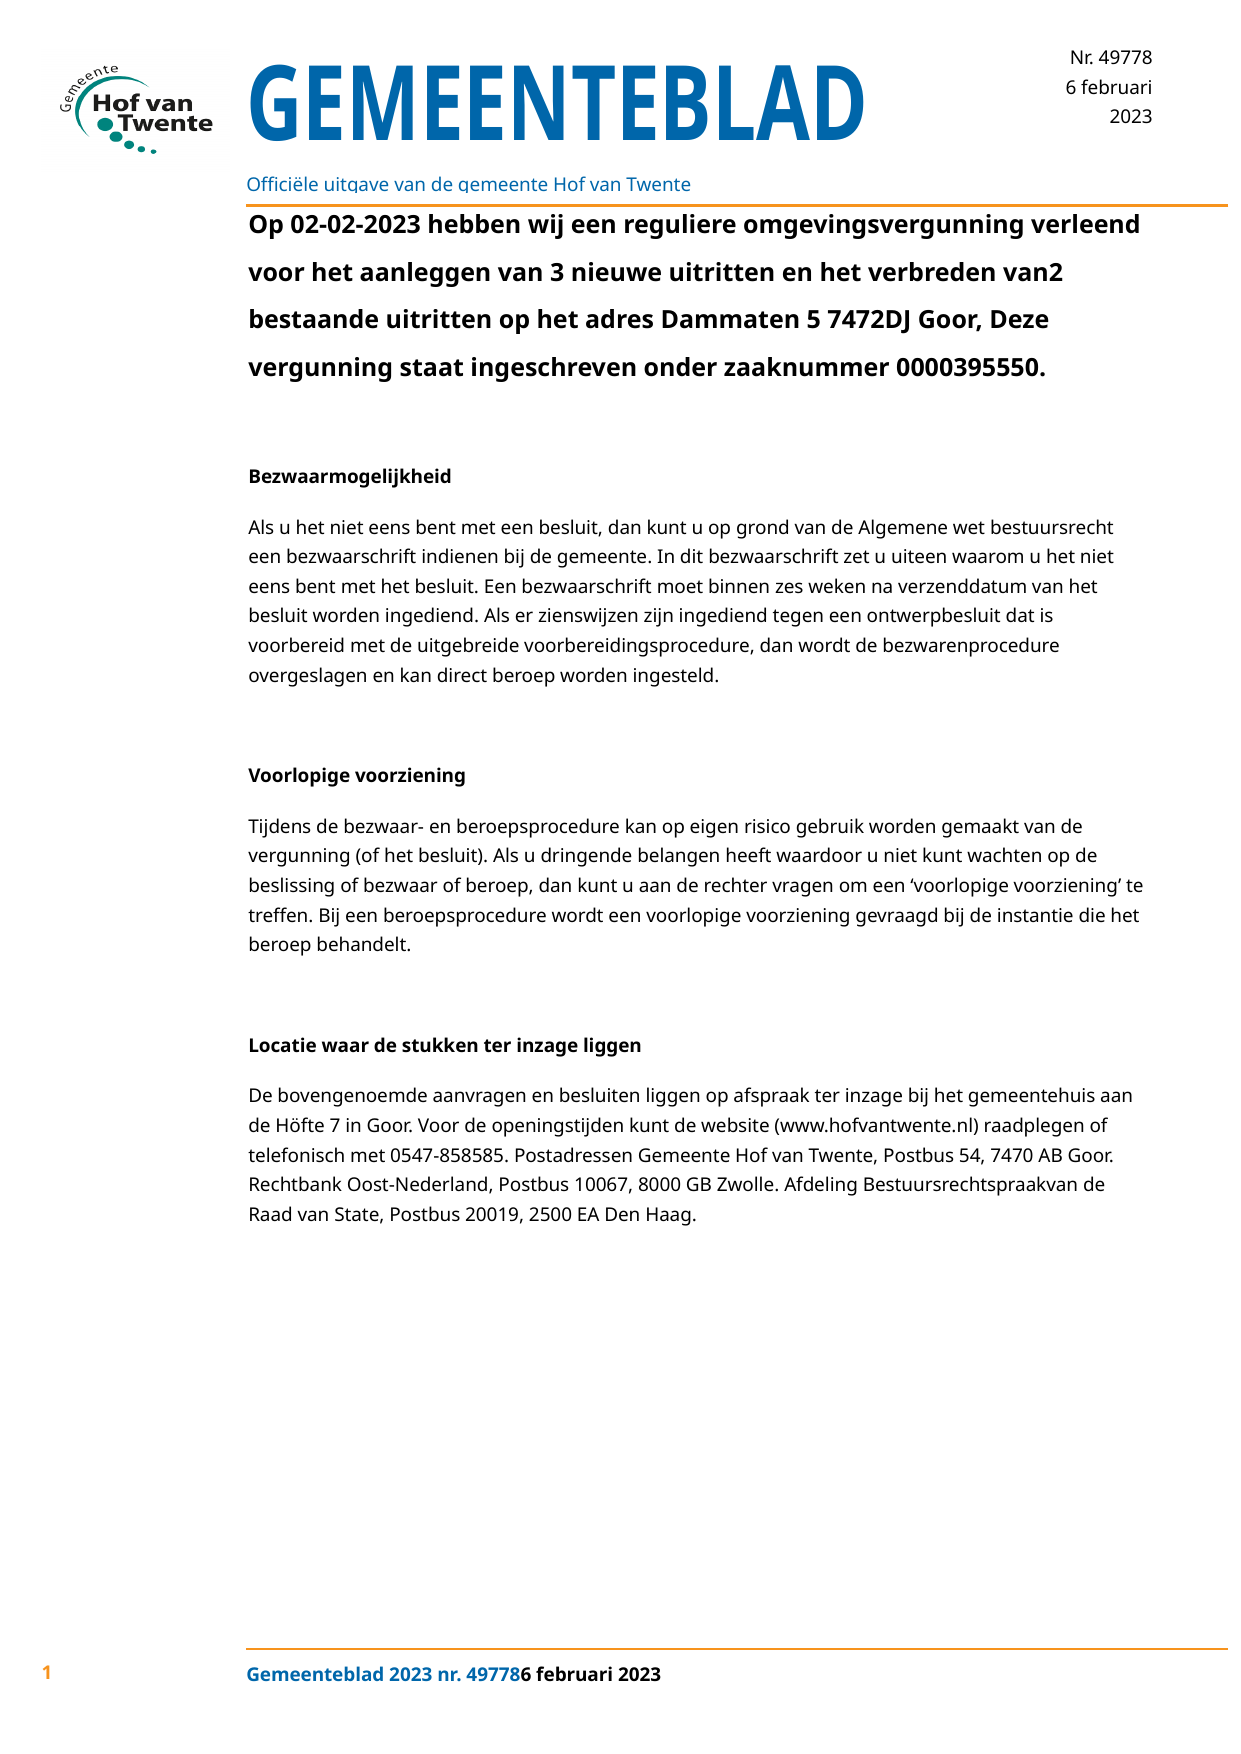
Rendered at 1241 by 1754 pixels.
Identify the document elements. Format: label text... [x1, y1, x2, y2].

text De bovengenoemde aanvragen en besluiten liggen op afspraak ter inzage bij het gemeentehuis aan de Höfte 7 in Goor. Voor de openingstijden kunt de website (www.hofvantwente.nl) raadplegen of telefonisch met 0547-858585. Postadressen Gemeente Hof van Twente, Postbus 54, 7470 AB Goor. Rechtbank Oost-Nederland, Postbus 10067, 8000 GB Zwolle. Afdeling Bestuursrechtspraakvan de Raad van State, Postbus 20019, 2500 EA Den Haag. [248, 1083, 1152, 1227]
text Locatie waar de stukken ter inzage liggen [248, 1032, 1152, 1058]
text Tijdens de bezwaar- en beroepsprocedure kan op eigen risico gebruik worden gemaakt van de vergunning (of het besluit). Als u dringende belangen heeft waardoor u niet kunt wachten op de beslissing of bezwaar of beroep, dan kunt u aan de rechter vragen om een ‘voorlopige voorziening’ te treffen. Bij een beroepsprocedure wordt een voorlopige voorziening gevraagd bij de instantie die het beroep behandelt. [248, 813, 1152, 957]
text Op 02-02-2023 hebben wij een reguliere omgevingsvergunning verleend voor het aanleggen van 3 nieuwe uitritten en het verbreden van2 bestaande uitritten op het adres Dammaten 5 7472DJ Goor, Deze vergunning staat ingeschreven onder zaaknummer 0000395550. [248, 207, 1152, 384]
text Bezwaarmogelijkheid [248, 463, 1152, 489]
text Als u het niet eens bent met een besluit, dan kunt u op grond van de Algemene wet bestuursrecht een bezwaarschrift indienen bij de gemeente. In dit bezwaarschrift zet u uiteen waarom u het niet eens bent met het besluit. Een bezwaarschrift moet binnen zes weken na verzenddatum van het besluit worden ingediend. Als er zienswijzen zijn ingediend tegen een ontwerpbesluit dat is voorbereid met de uitgebreide voorbereidingsprocedure, dan wordt de bezwarenprocedure overgeslagen en kan direct beroep worden ingesteld. [248, 514, 1152, 688]
text Voorlopige voorziening [248, 763, 1152, 788]
picture [41, 47, 231, 172]
